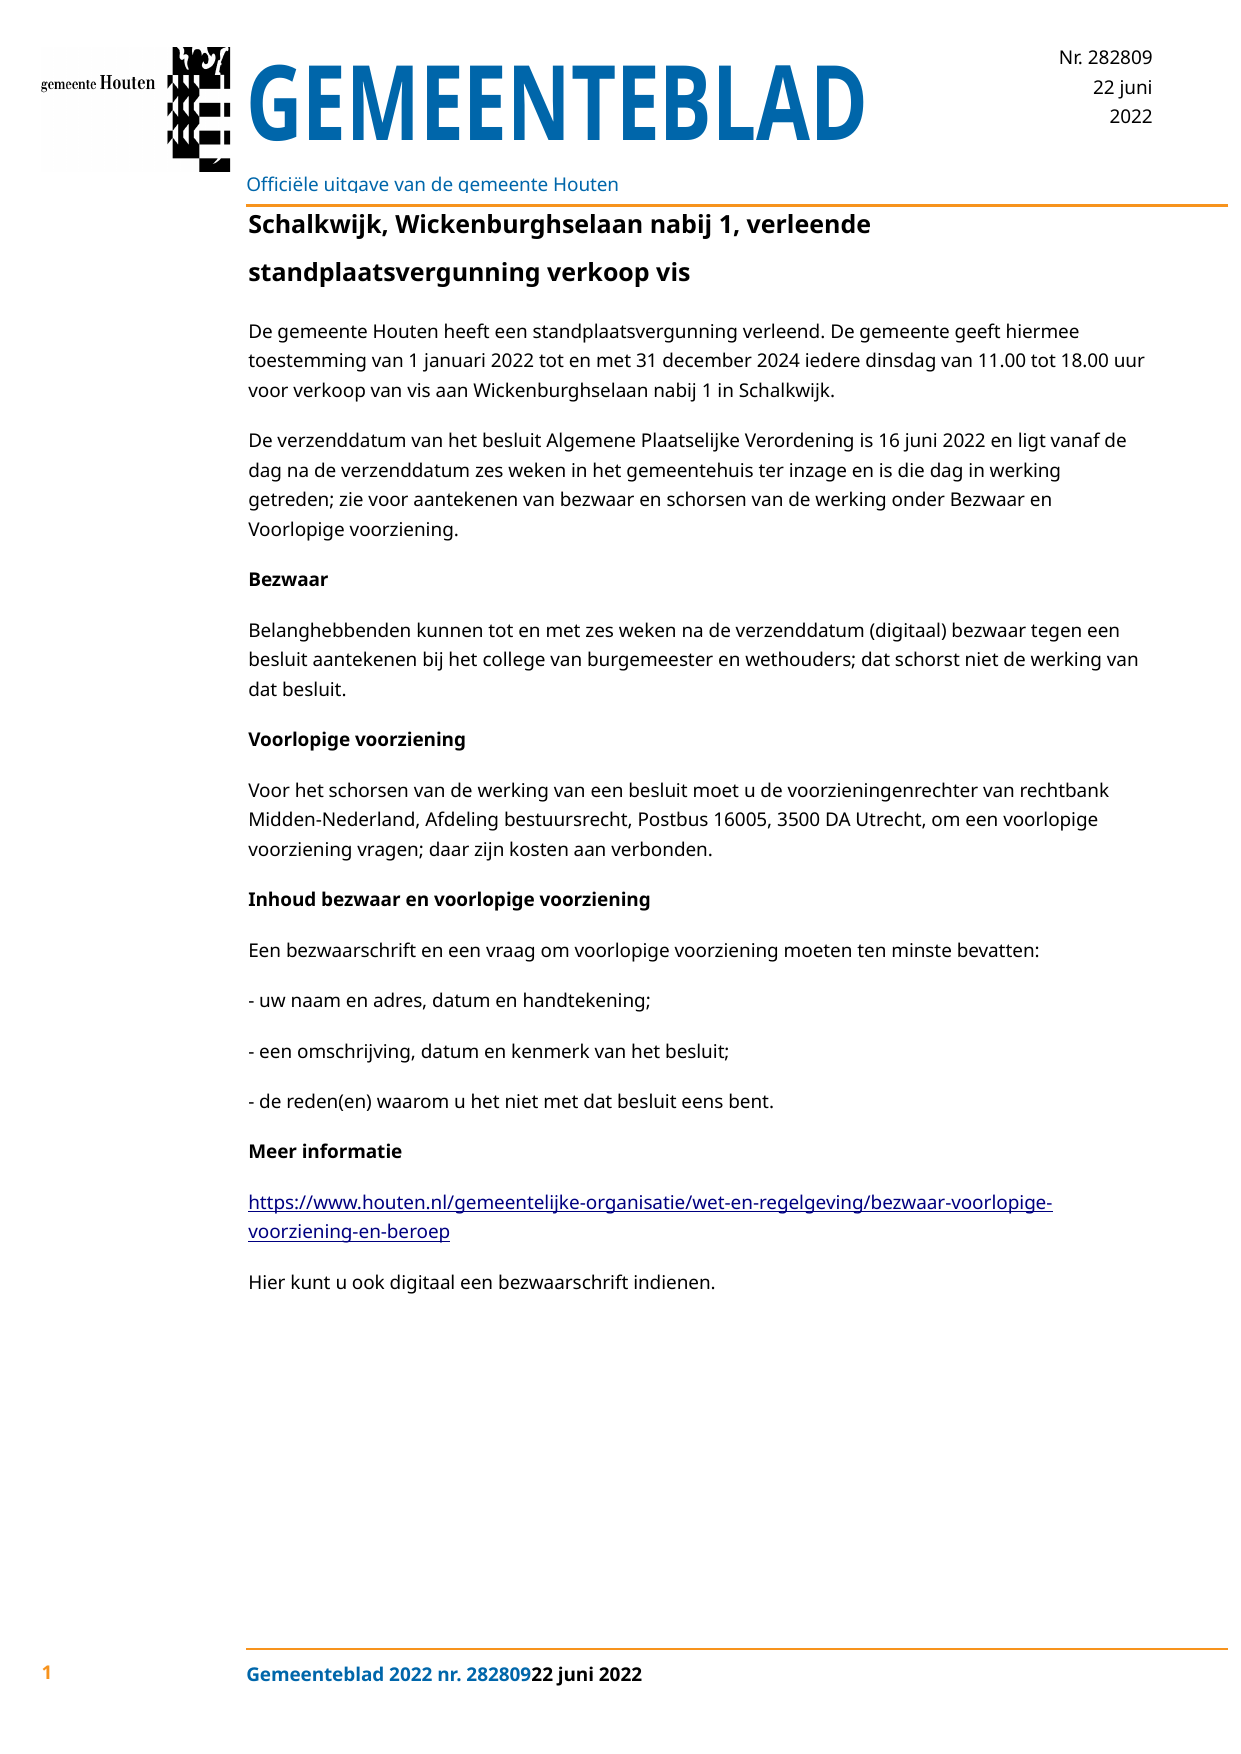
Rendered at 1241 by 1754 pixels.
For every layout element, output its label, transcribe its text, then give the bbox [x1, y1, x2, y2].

text De verzenddatum van het besluit Algemene Plaatselijke Verordening is 16 juni 2022 en ligt vanaf de dag na de verzenddatum zes weken in het gemeentehuis ter inzage en is die dag in werking getreden; zie voor aantekenen van bezwaar en schorsen van de werking onder Bezwaar en Voorlopige voorziening. [248, 427, 1152, 542]
text https://www.houten.nl/gemeentelijke-organisatie/wet-en-regelgeving/bezwaar-voorlopige-voorziening-en-beroep [248, 1189, 1152, 1244]
text Een bezwaarschrift en een vraag om voorlopige voorziening moeten ten minste bevatten: [248, 937, 1152, 963]
text Belanghebbenden kunnen tot en met zes weken na de verzenddatum (digitaal) bezwaar tegen een besluit aantekenen bij het college van burgemeester en wethouders; dat schorst niet de werking van dat besluit. [248, 617, 1152, 702]
text Meer informatie [248, 1139, 1152, 1164]
text Bezwaar [248, 567, 1152, 592]
text Inhoud bezwaar en voorlopige voorziening [248, 887, 1152, 912]
text - een omschrijving, datum en kenmerk van het besluit; [248, 1038, 1152, 1064]
text De gemeente Houten heeft een standplaatsvergunning verleend. De gemeente geeft hiermee toestemming van 1 januari 2022 tot en met 31 december 2024 iedere dinsdag van 11.00 tot 18.00 uur voor verkoop van vis aan Wickenburghselaan nabij 1 in Schalkwijk. [248, 318, 1152, 403]
text Hier kunt u ook digitaal een bezwaarschrift indienen. [248, 1269, 1152, 1295]
text Voor het schorsen van de werking van een besluit moet u de voorzieningenrechter van rechtbank Midden-Nederland, Afdeling bestuursrecht, Postbus 16005, 3500 DA Utrecht, om een voorlopige voorziening vragen; daar zijn kosten aan verbonden. [248, 777, 1152, 862]
text Voorlopige voorziening [248, 727, 1152, 752]
text - de reden(en) waarom u het niet met dat besluit eens bent. [248, 1088, 1152, 1114]
text - uw naam en adres, datum en handtekening; [248, 987, 1152, 1013]
text Schalkwijk, Wickenburghselaan nabij 1, verleende standplaatsvergunning verkoop vis [248, 207, 1152, 288]
picture [41, 47, 231, 172]
